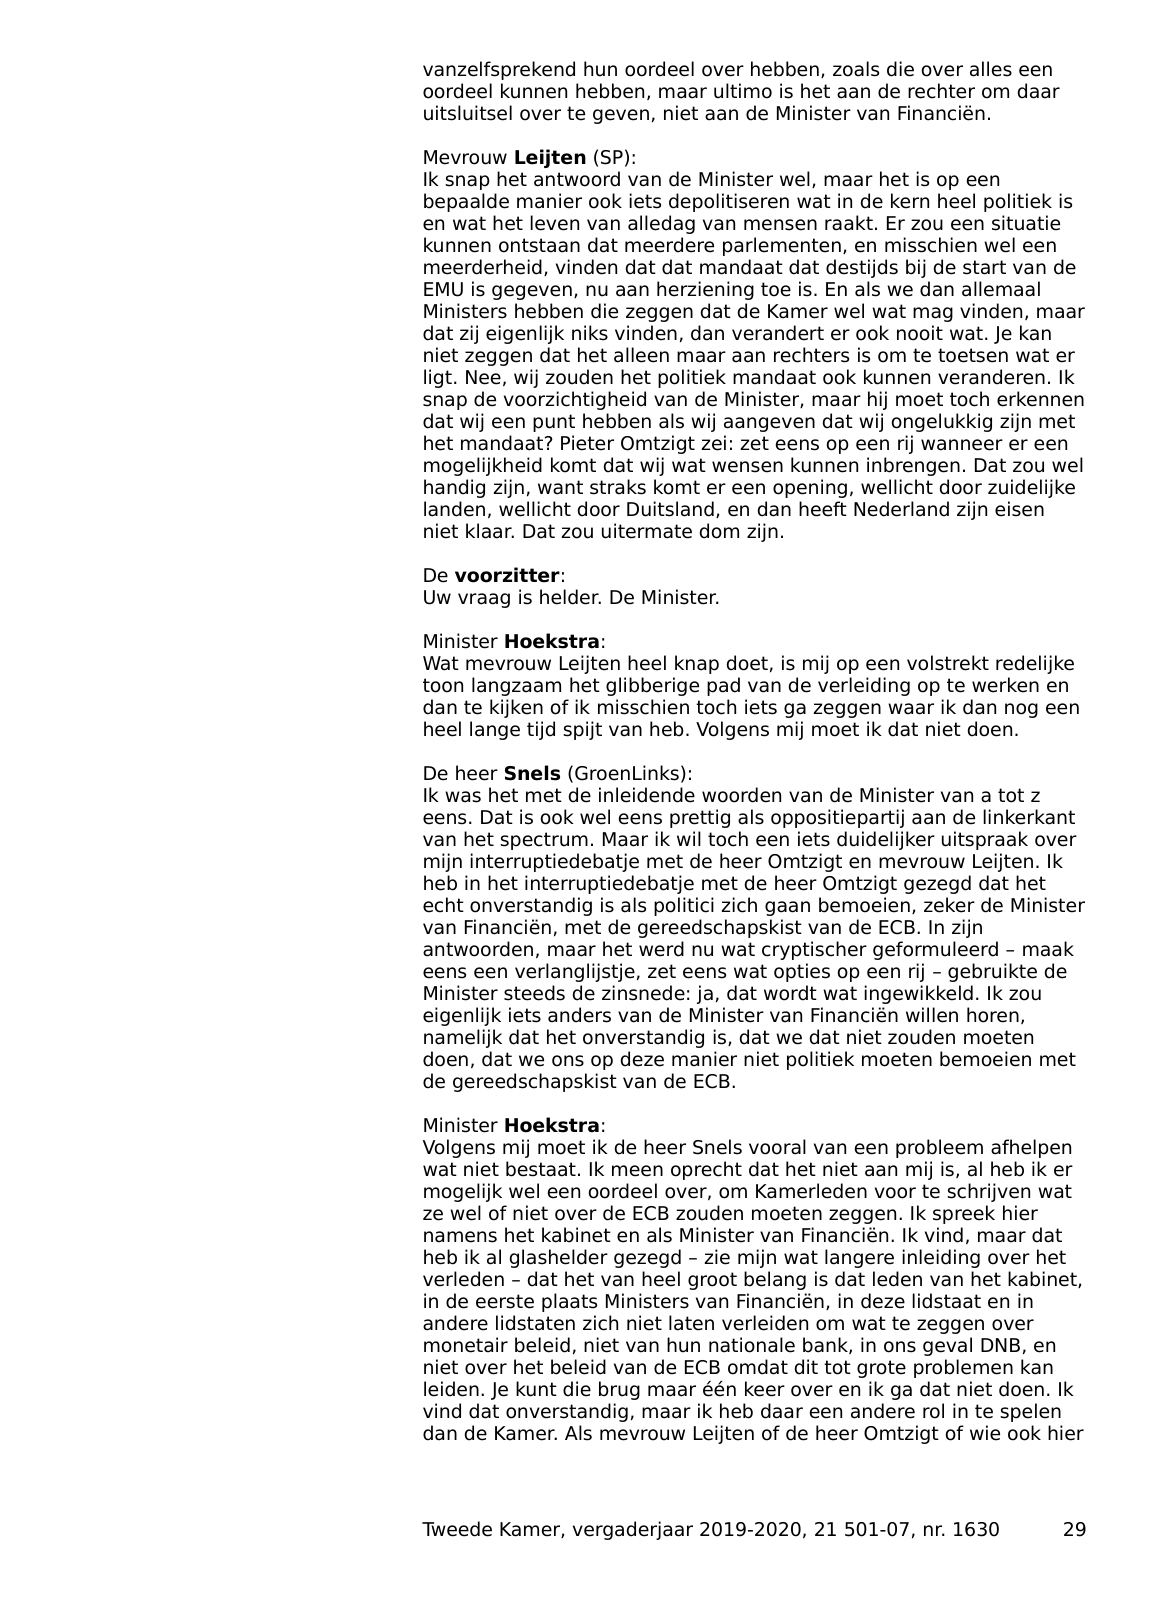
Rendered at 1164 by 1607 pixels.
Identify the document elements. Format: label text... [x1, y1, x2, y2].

text Ik was het met de inleidende woorden van de Minister van a tot z eens. Dat is ook wel eens prettig als oppositiepartij aan de linkerkant van het spectrum. Maar ik wil toch een iets duidelijker uitspraak over mijn interruptiedebatje met de heer Omtzigt en mevrouw Leijten. Ik heb in het interruptiedebatje met de heer Omtzigt gezegd dat het echt onverstandig is als politici zich gaan bemoeien, zeker de Minister van Financiën, met de gereedschapskist van de ECB. In zijn antwoorden, maar het werd nu wat cryptischer geformuleerd – maak eens een verlanglijstje, zet eens wat opties op een rij – gebruikte de Minister steeds de zinsnede: ja, dat wordt wat ingewikkeld. Ik zou eigenlijk iets anders van de Minister van Financiën willen horen, namelijk dat het onverstandig is, dat we dat niet zouden moeten doen, dat we ons op deze manier niet politiek moeten bemoeien met de gereedschapskist van de ECB. [422, 785, 1087, 1093]
text Ik snap het antwoord van de Minister wel, maar het is op een bepaalde manier ook iets depolitiseren wat in de kern heel politiek is en wat het leven van alledag van mensen raakt. Er zou een situatie kunnen ontstaan dat meerdere parlementen, en misschien wel een meerderheid, vinden dat dat mandaat dat destijds bij de start van de EMU is gegeven, nu aan herziening toe is. En als we dan allemaal Ministers hebben die zeggen dat de Kamer wel wat mag vinden, maar dat zij eigenlijk niks vinden, dan verandert er ook nooit wat. Je kan niet zeggen dat het alleen maar aan rechters is om te toetsen wat er ligt. Nee, wij zouden het politiek mandaat ook kunnen veranderen. Ik snap de voorzichtigheid van de Minister, maar hij moet toch erkennen dat wij een punt hebben als wij aangeven dat wij ongelukkig zijn met het mandaat? Pieter Omtzigt zei: zet eens op een rij wanneer er een mogelijkheid komt dat wij wat wensen kunnen inbrengen. Dat zou wel handig zijn, want straks komt er een opening, wellicht door zuidelijke landen, wellicht door Duitsland, en dan heeft Nederland zijn eisen niet klaar. Dat zou uitermate dom zijn. [422, 169, 1087, 543]
text Wat mevrouw Leijten heel knap doet, is mij op een volstrekt redelijke toon langzaam het glibberige pad van de verleiding op te werken en dan te kijken of ik misschien toch iets ga zeggen waar ik dan nog een heel lange tijd spijt van heb. Volgens mij moet ik dat niet doen. [422, 653, 1087, 741]
text De voorzitter: [422, 565, 1087, 587]
text Minister Hoekstra: [422, 631, 1087, 653]
text Mevrouw Leijten (SP): [422, 147, 1087, 169]
text De heer Snels (GroenLinks): [422, 763, 1087, 785]
text Minister Hoekstra: [422, 1115, 1087, 1137]
text vanzelfsprekend hun oordeel over hebben, zoals die over alles een oordeel kunnen hebben, maar ultimo is het aan de rechter om daar uitsluitsel over te geven, niet aan de Minister van Financiën. [422, 59, 1087, 125]
text Volgens mij moet ik de heer Snels vooral van een probleem afhelpen wat niet bestaat. Ik meen oprecht dat het niet aan mij is, al heb ik er mogelijk wel een oordeel over, om Kamerleden voor te schrijven wat ze wel of niet over de ECB zouden moeten zeggen. Ik spreek hier namens het kabinet en als Minister van Financiën. Ik vind, maar dat heb ik al glashelder gezegd – zie mijn wat langere inleiding over het verleden – dat het van heel groot belang is dat leden van het kabinet, in de eerste plaats Ministers van Financiën, in deze lidstaat en in andere lidstaten zich niet laten verleiden om wat te zeggen over monetair beleid, niet van hun nationale bank, in ons geval DNB, en niet over het beleid van de ECB omdat dit tot grote problemen kan leiden. Je kunt die brug maar één keer over en ik ga dat niet doen. Ik vind dat onverstandig, maar ik heb daar een andere rol in te spelen dan de Kamer. Als mevrouw Leijten of de heer Omtzigt of wie ook hier [422, 1137, 1087, 1445]
text Uw vraag is helder. De Minister. [422, 587, 1087, 609]
